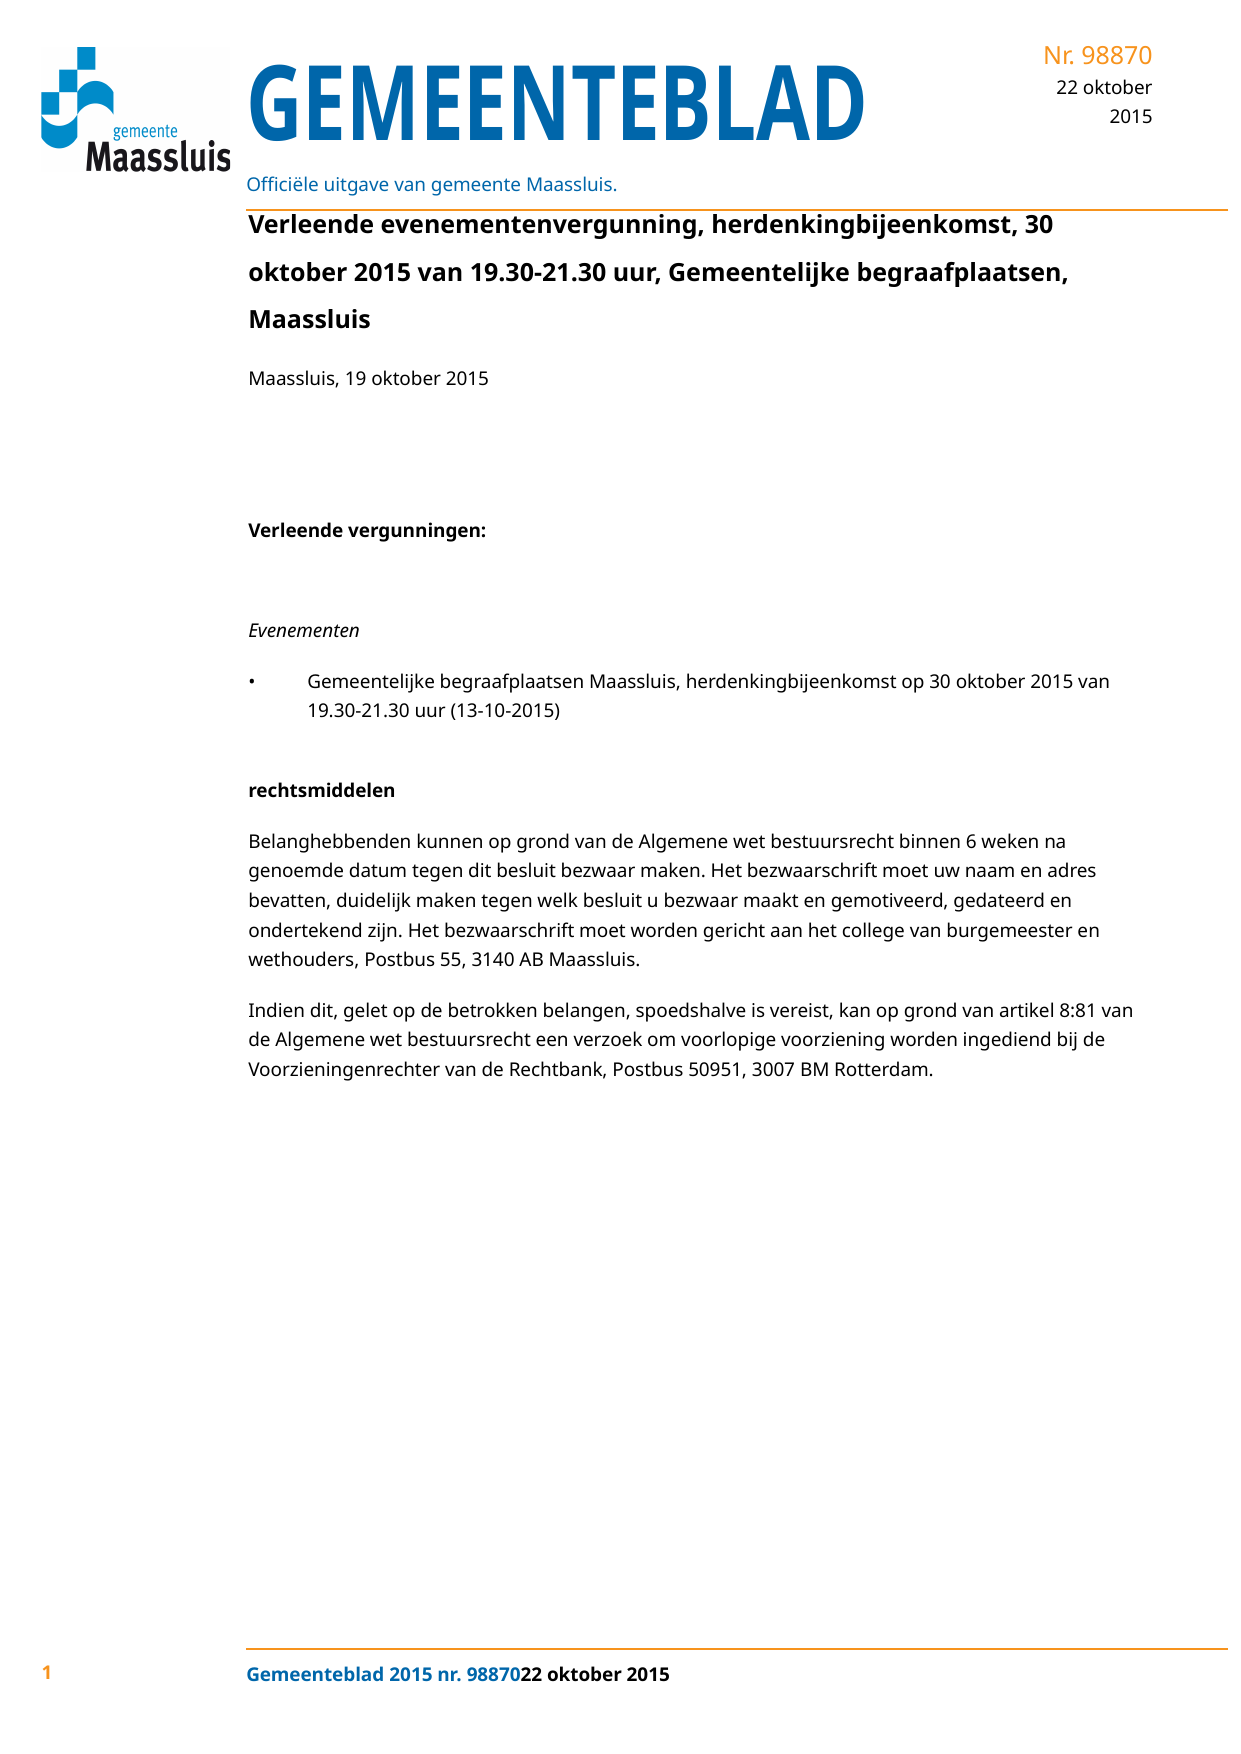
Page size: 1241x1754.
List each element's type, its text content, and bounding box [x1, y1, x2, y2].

text Evenementen [248, 618, 1152, 643]
text Verleende vergunningen: [248, 517, 1152, 542]
text Belanghebbenden kunnen op grond van de Algemene wet bestuursrecht binnen 6 weken na genoemde datum tegen dit besluit bezwaar maken. Het bezwaarschrift moet uw naam en adres bevatten, duidelijk maken tegen welk besluit u bezwaar maakt en gemotiveerd, gedateerd en ondertekend zijn. Het bezwaarschrift moet worden gericht aan het college van burgemeester en wethouders, Postbus 55, 3140 AB Maassluis. [248, 828, 1152, 972]
text rechtsmiddelen [248, 778, 1152, 803]
text Indien dit, gelet op de betrokken belangen, spoedshalve is vereist, kan op grond van artikel 8:81 van de Algemene wet bestuursrecht een verzoek om voorlopige voorziening worden ingediend bij de Voorzieningenrechter van de Rechtbank, Postbus 50951, 3007 BM Rotterdam. [248, 997, 1152, 1082]
list Gemeentelijke begraafplaatsen Maassluis, herdenkingbijeenkomst op 30 oktober 2015 van 19.30-21.30 uur (13-10-2015) [248, 668, 1152, 723]
picture [41, 47, 77, 92]
picture [41, 47, 231, 172]
text Verleende evenementenvergunning, herdenkingbijeenkomst, 30 oktober 2015 van 19.30-21.30 uur, Gemeentelijke begraafplaatsen, Maassluis [248, 211, 1152, 336]
text Maassluis, 19 oktober 2015 [248, 366, 1152, 391]
